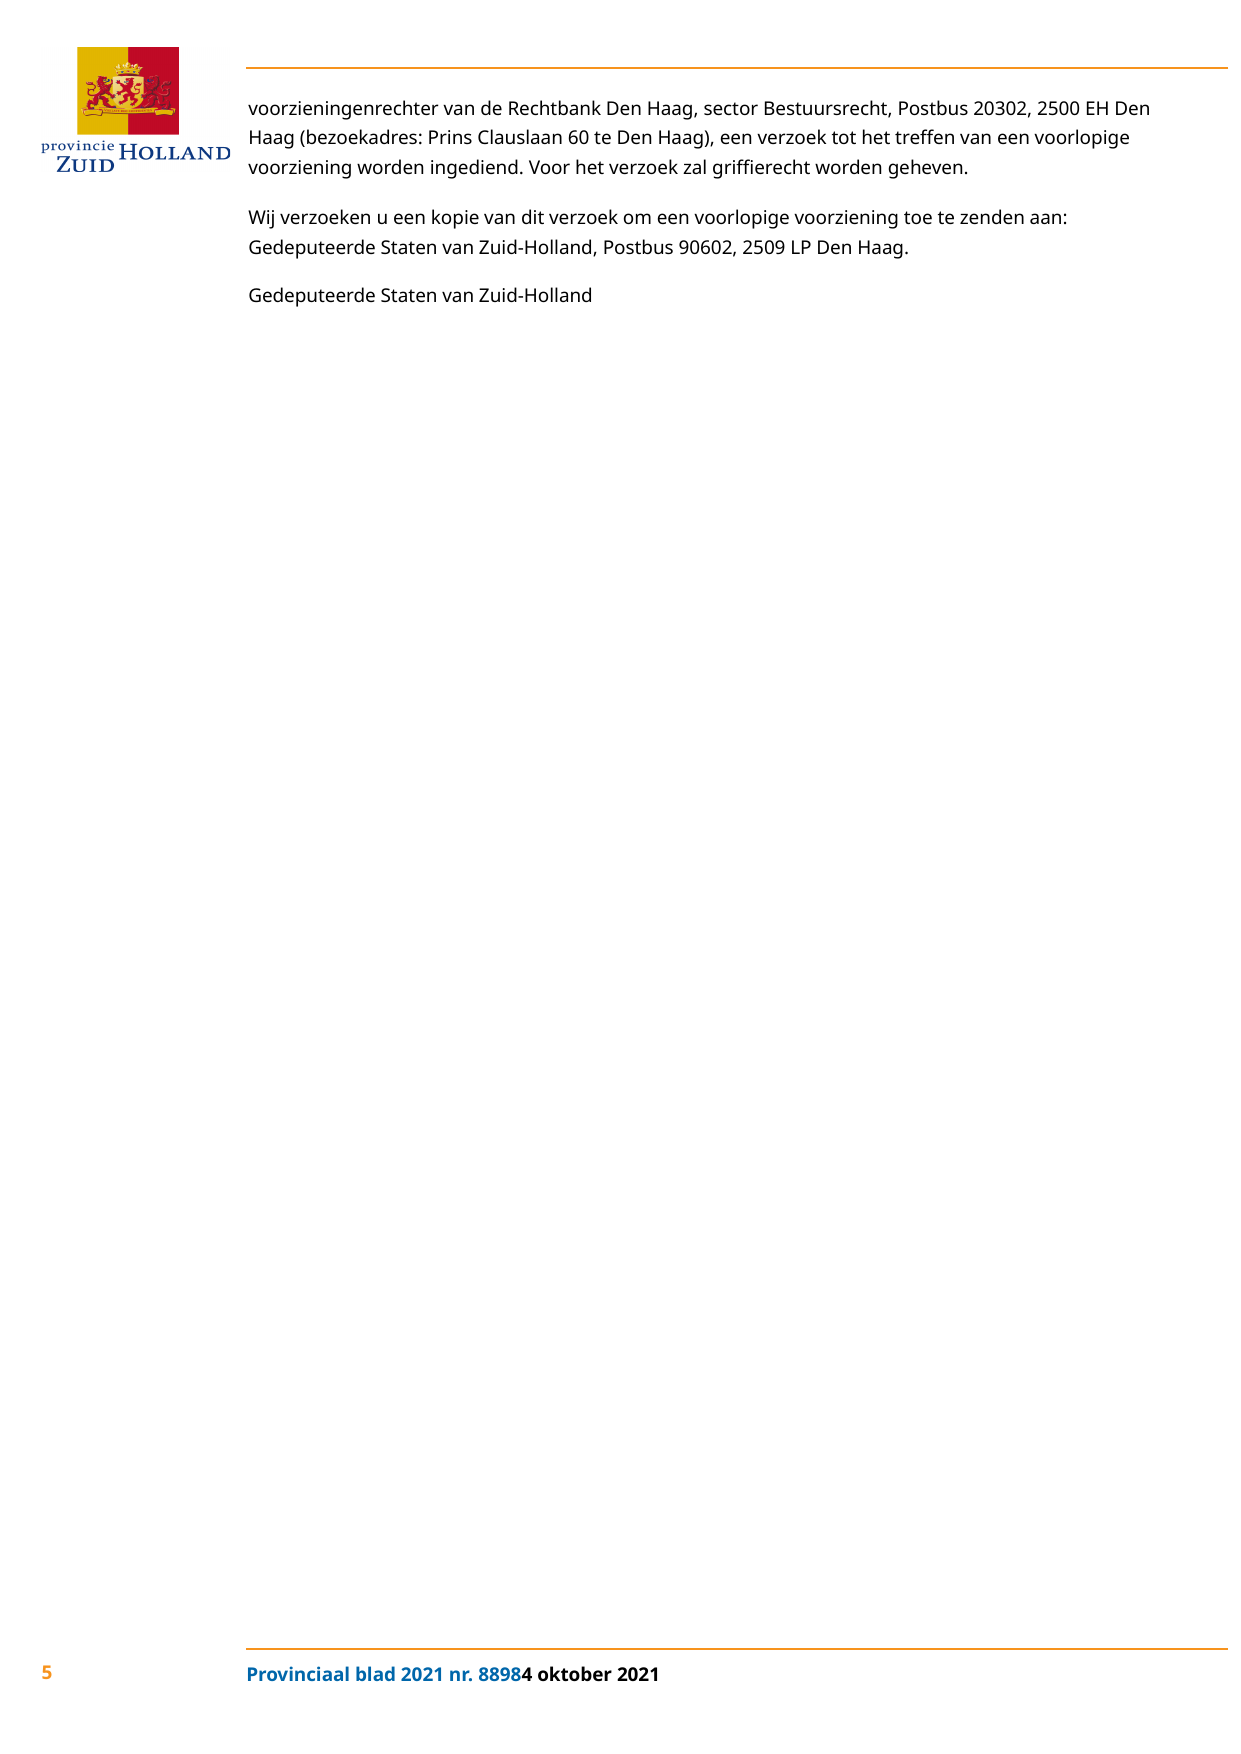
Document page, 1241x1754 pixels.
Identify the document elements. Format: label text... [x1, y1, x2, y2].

text Wij verzoeken u een kopie van dit verzoek om een voorlopige voorziening toe te zenden aan: Gedeputeerde Staten van Zuid-Holland, Postbus 90602, 2509 LP Den Haag. [248, 204, 1152, 260]
text voorzieningenrechter van de Rechtbank Den Haag, sector Bestuursrecht, Postbus 20302, 2500 EH Den Haag (bezoekadres: Prins Clauslaan 60 te Den Haag), een verzoek tot het treffen van een voorlopige voorziening worden ingediend. Voor het verzoek zal griffierecht worden geheven. [248, 95, 1152, 180]
picture [41, 47, 231, 172]
text Gedeputeerde Staten van Zuid-Holland [248, 282, 1152, 307]
